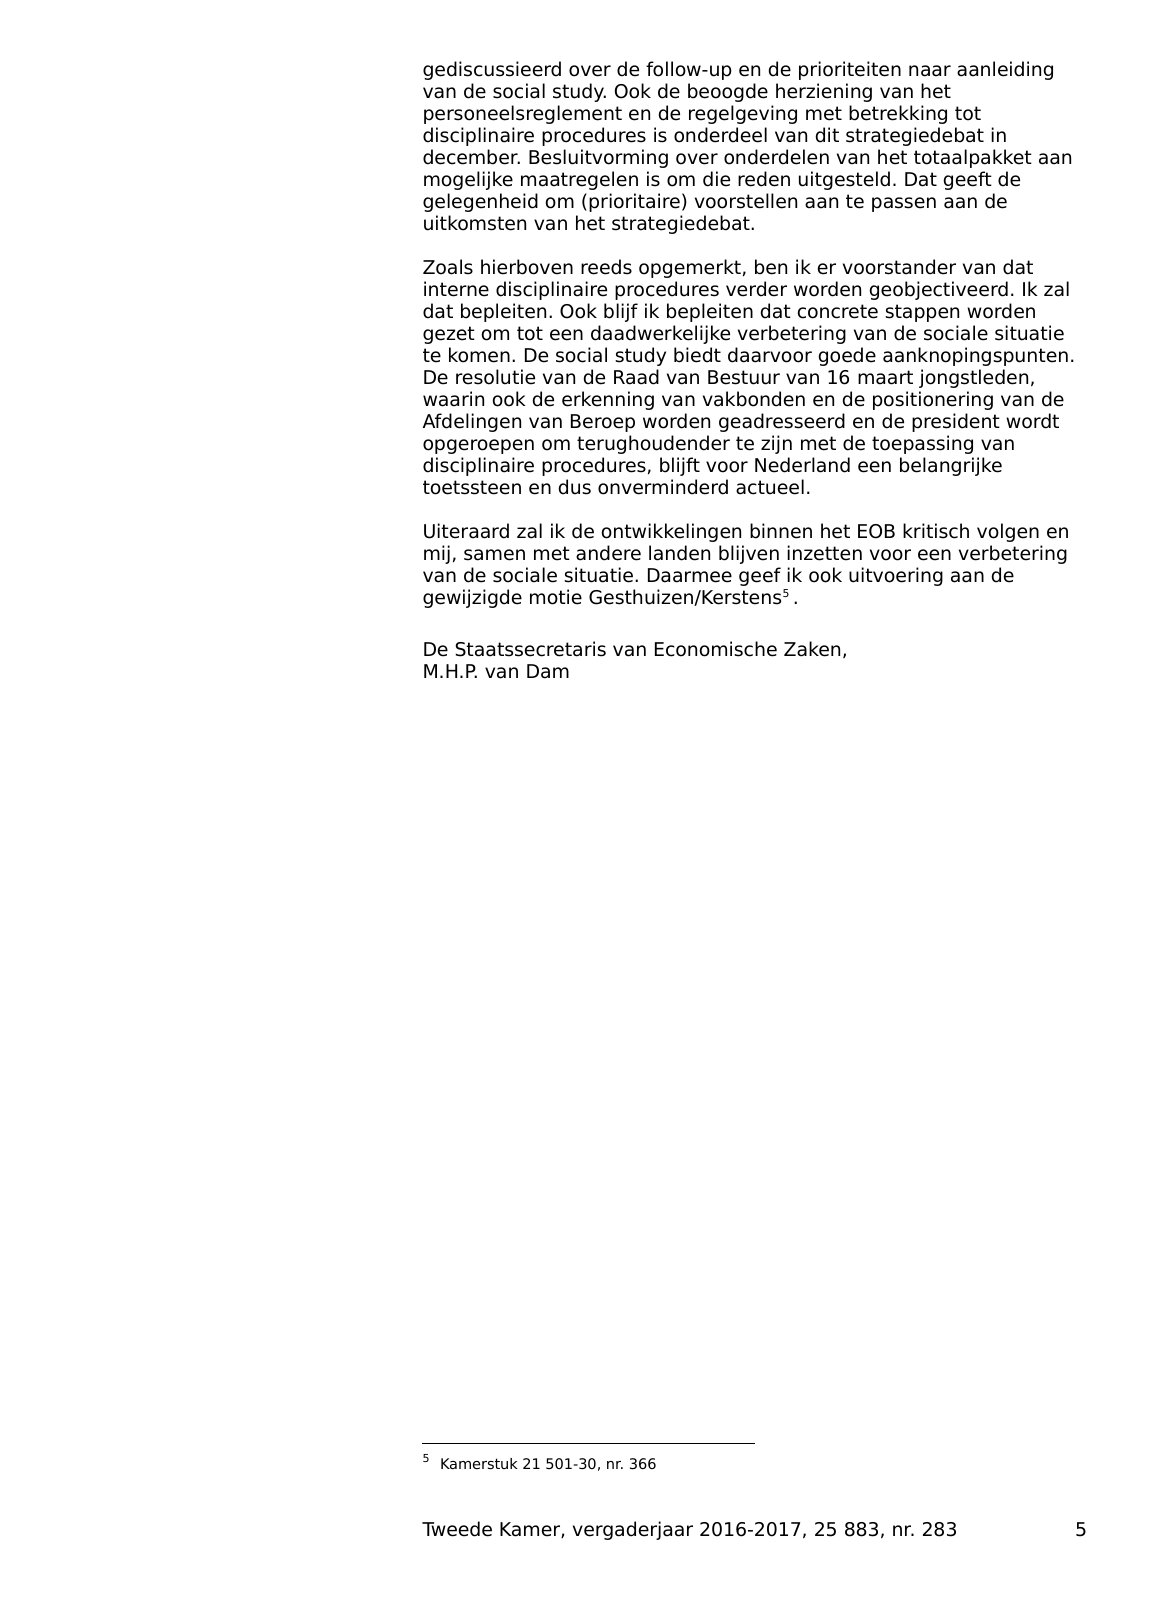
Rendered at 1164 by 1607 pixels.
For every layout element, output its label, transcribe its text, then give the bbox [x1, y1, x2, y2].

text De Staatssecretaris van Economische Zaken, M.H.P. van Dam [422, 639, 1087, 683]
text Zoals hierboven reeds opgemerkt, ben ik er voorstander van dat interne disciplinaire procedures verder worden geobjectiveerd. Ik zal dat bepleiten. Ook blijf ik bepleiten dat concrete stappen worden gezet om tot een daadwerkelijke verbetering van de sociale situatie te komen. De social study biedt daarvoor goede aanknopingspunten. [422, 257, 1087, 367]
text gediscussieerd over de follow-up en de prioriteiten naar aanleiding van de social study. Ook de beoogde herziening van het personeelsreglement en de regelgeving met betrekking tot disciplinaire procedures is onderdeel van dit strategiedebat in december. Besluitvorming over onderdelen van het totaalpakket aan mogelijke maatregelen is om die reden uitgesteld. Dat geeft de gelegenheid om (prioritaire) voorstellen aan te passen aan de uitkomsten van het strategiedebat. [422, 59, 1087, 235]
text De resolutie van de Raad van Bestuur van 16 maart jongstleden, waarin ook de erkenning van vakbonden en de positionering van de Afdelingen van Beroep worden geadresseerd en de president wordt opgeroepen om terughoudender te zijn met de toepassing van disciplinaire procedures, blijft voor Nederland een belangrijke toetssteen en dus onverminderd actueel. [422, 367, 1087, 499]
text Uiteraard zal ik de ontwikkelingen binnen het EOB kritisch volgen en mij, samen met andere landen blijven inzetten voor een verbetering van de sociale situatie. Daarmee geef ik ook uitvoering aan de gewijzigde motie Gesthuizen/Kerstens. [422, 521, 1087, 609]
text Kamerstuk 21 501-30, nr. 366 [422, 1452, 1087, 1474]
